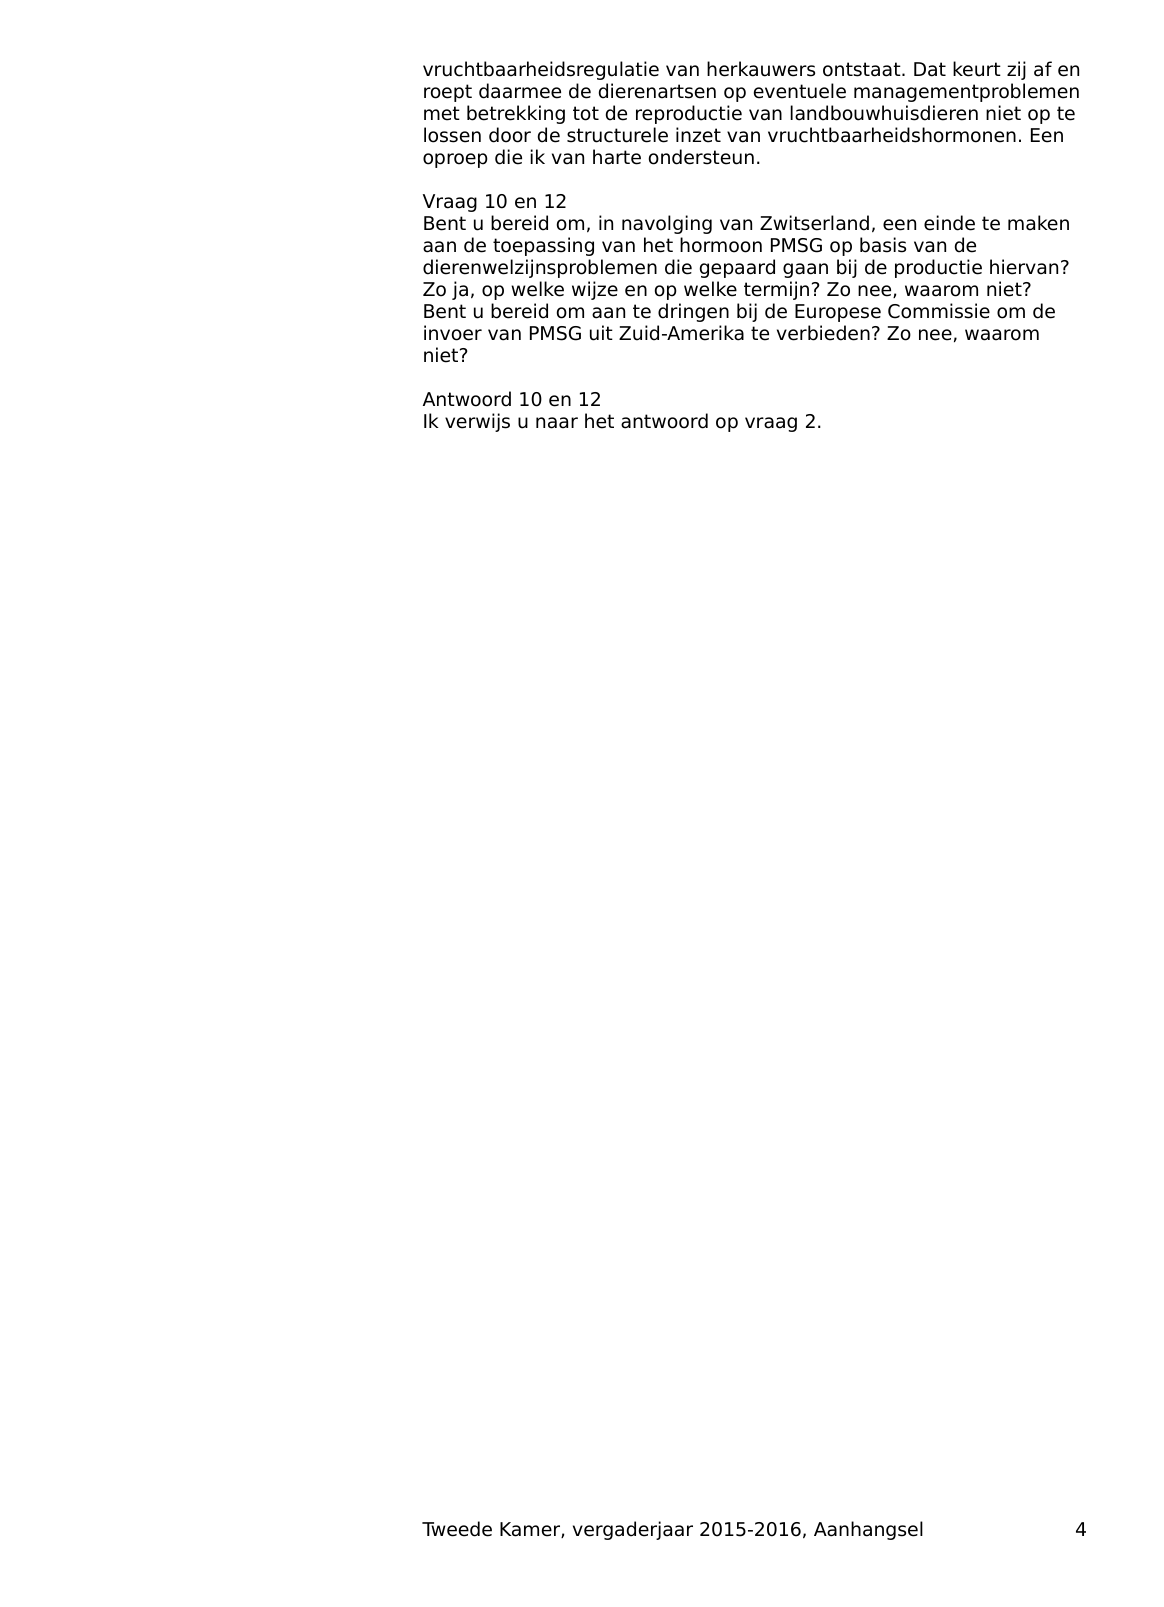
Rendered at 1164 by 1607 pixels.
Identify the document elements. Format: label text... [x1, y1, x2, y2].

text vruchtbaarheidsregulatie van herkauwers ontstaat. Dat keurt zij af en roept daarmee de dierenartsen op eventuele managementproblemen met betrekking tot de reproductie van landbouwhuisdieren niet op te lossen door de structurele inzet van vruchtbaarheidshormonen. Een oproep die ik van harte ondersteun. [422, 59, 1087, 169]
text Bent u bereid om, in navolging van Zwitserland, een einde te maken aan de toepassing van het hormoon PMSG op basis van de dierenwelzijnsproblemen die gepaard gaan bij de productie hiervan? Zo ja, op welke wijze en op welke termijn? Zo nee, waarom niet? [422, 213, 1087, 301]
text Bent u bereid om aan te dringen bij de Europese Commissie om de invoer van PMSG uit Zuid-Amerika te verbieden? Zo nee, waarom niet? [422, 301, 1087, 367]
text Antwoord 10 en 12 [422, 389, 1087, 411]
text Ik verwijs u naar het antwoord op vraag 2. [422, 411, 1087, 433]
text Vraag 10 en 12 [422, 191, 1087, 213]
